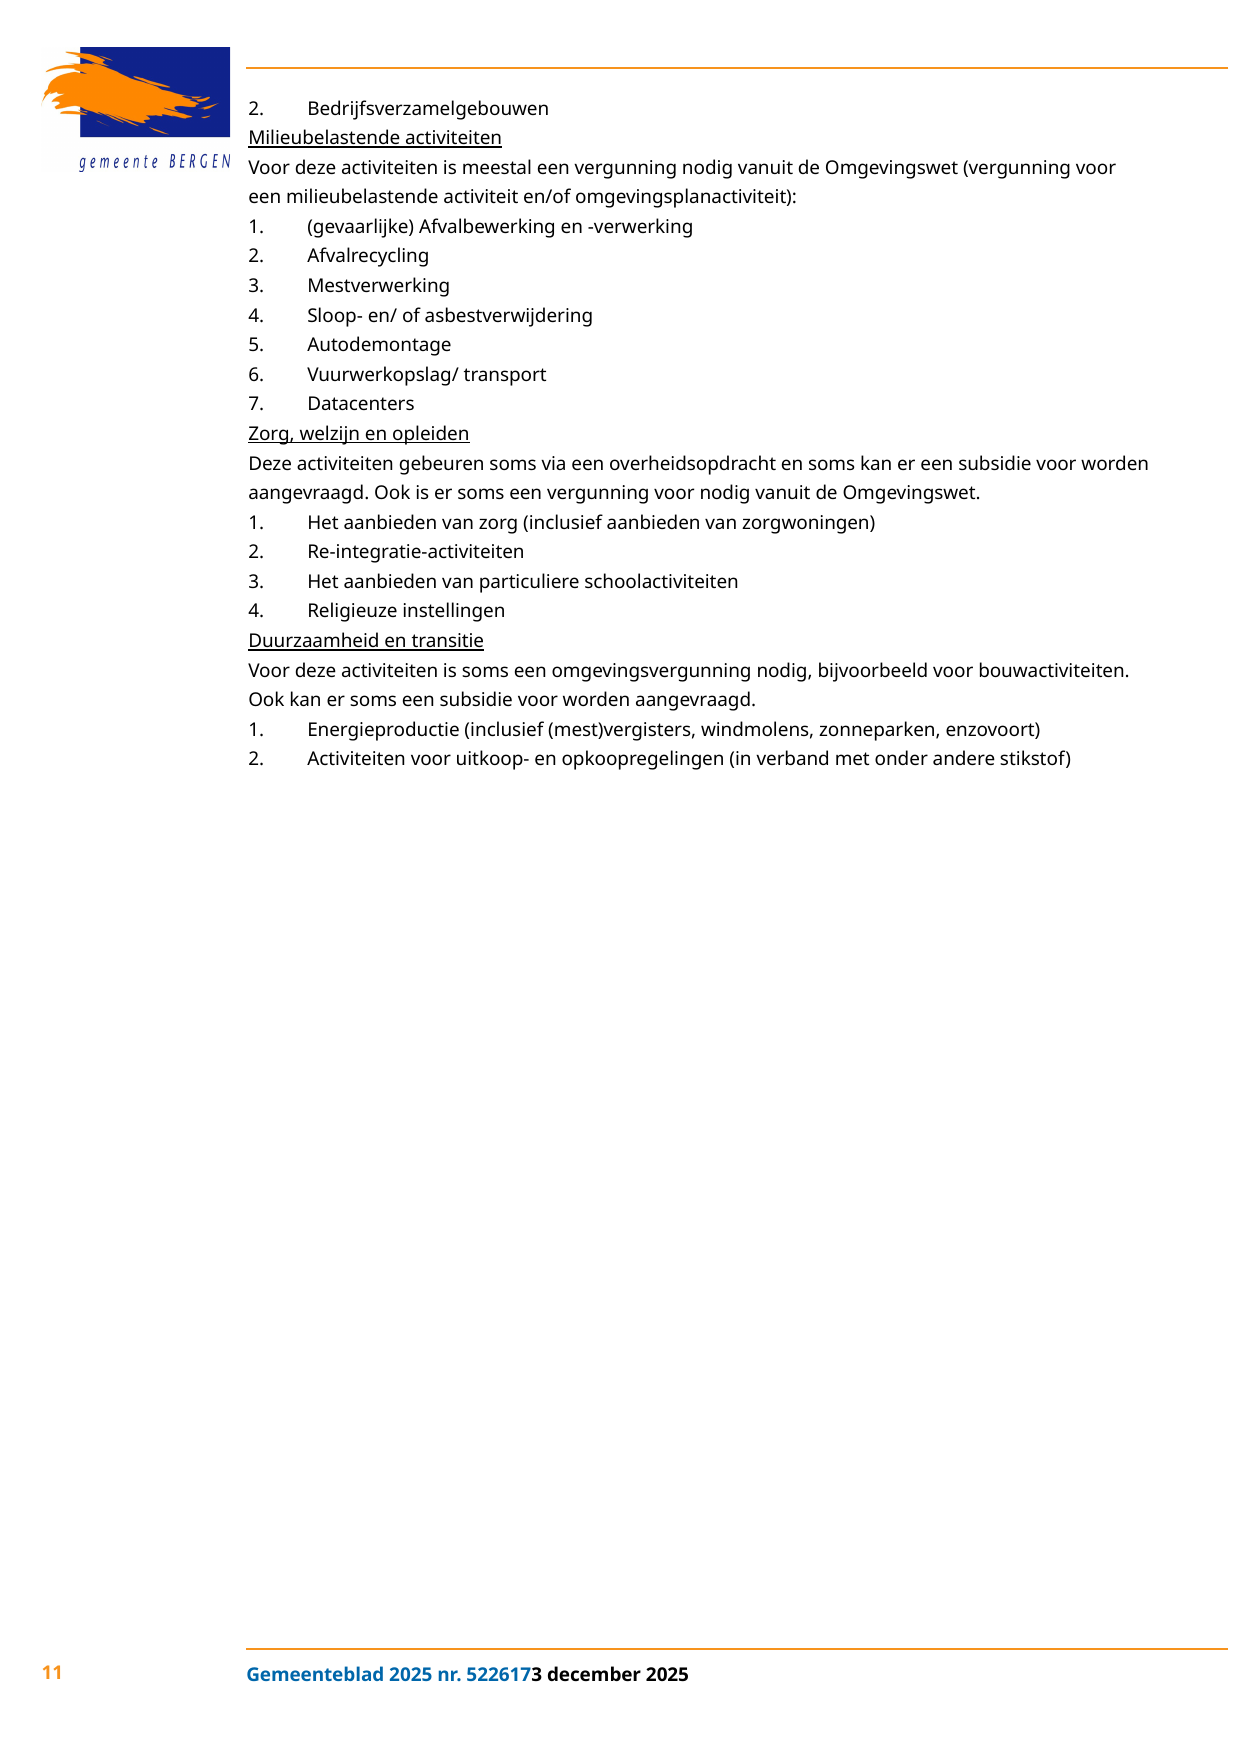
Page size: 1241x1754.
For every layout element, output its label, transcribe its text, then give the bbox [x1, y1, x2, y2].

list Activiteiten voor uitkoop- en opkoopregelingen (in verband met onder andere stikstof) [248, 746, 1152, 771]
list Autodemontage [248, 331, 1152, 357]
list Sloop- en/ of asbestverwijdering [248, 302, 1152, 328]
text Voor deze activiteiten is soms een omgevingsvergunning nodig, bijvoorbeeld voor bouwactiviteiten. Ook kan er soms een subsidie voor worden aangevraagd. [248, 657, 1152, 712]
list Datacenters [248, 391, 1152, 416]
text Milieubelastende activiteiten [248, 124, 1152, 150]
list Afvalrecycling [248, 243, 1152, 268]
text Voor deze activiteiten is meestal een vergunning nodig vanuit de Omgevingswet (vergunning voor een milieubelastende activiteit en/of omgevingsplanactiviteit): [248, 154, 1152, 209]
list Energieproductie (inclusief (mest)vergisters, windmolens, zonneparken, enzovoort) [248, 716, 1152, 742]
text Duurzaamheid en transitie [248, 627, 1152, 653]
text Deze activiteiten gebeuren soms via een overheidsopdracht en soms kan er een subsidie voor worden aangevraagd. Ook is er soms een vergunning voor nodig vanuit de Omgevingswet. [248, 450, 1152, 505]
list Het aanbieden van particuliere schoolactiviteiten [248, 568, 1152, 594]
list Vuurwerkopslag/ transport [248, 361, 1152, 387]
list (gevaarlijke) Afvalbewerking en -verwerking [248, 213, 1152, 239]
picture [41, 47, 231, 172]
list Het aanbieden van zorg (inclusief aanbieden van zorgwoningen) [248, 509, 1152, 535]
text Zorg, welzijn en opleiden [248, 420, 1152, 446]
list Religieuze instellingen [248, 598, 1152, 623]
list Bedrijfsverzamelgebouwen [248, 95, 1152, 121]
list Mestverwerking [248, 272, 1152, 298]
list Re-integratie-activiteiten [248, 538, 1152, 564]
